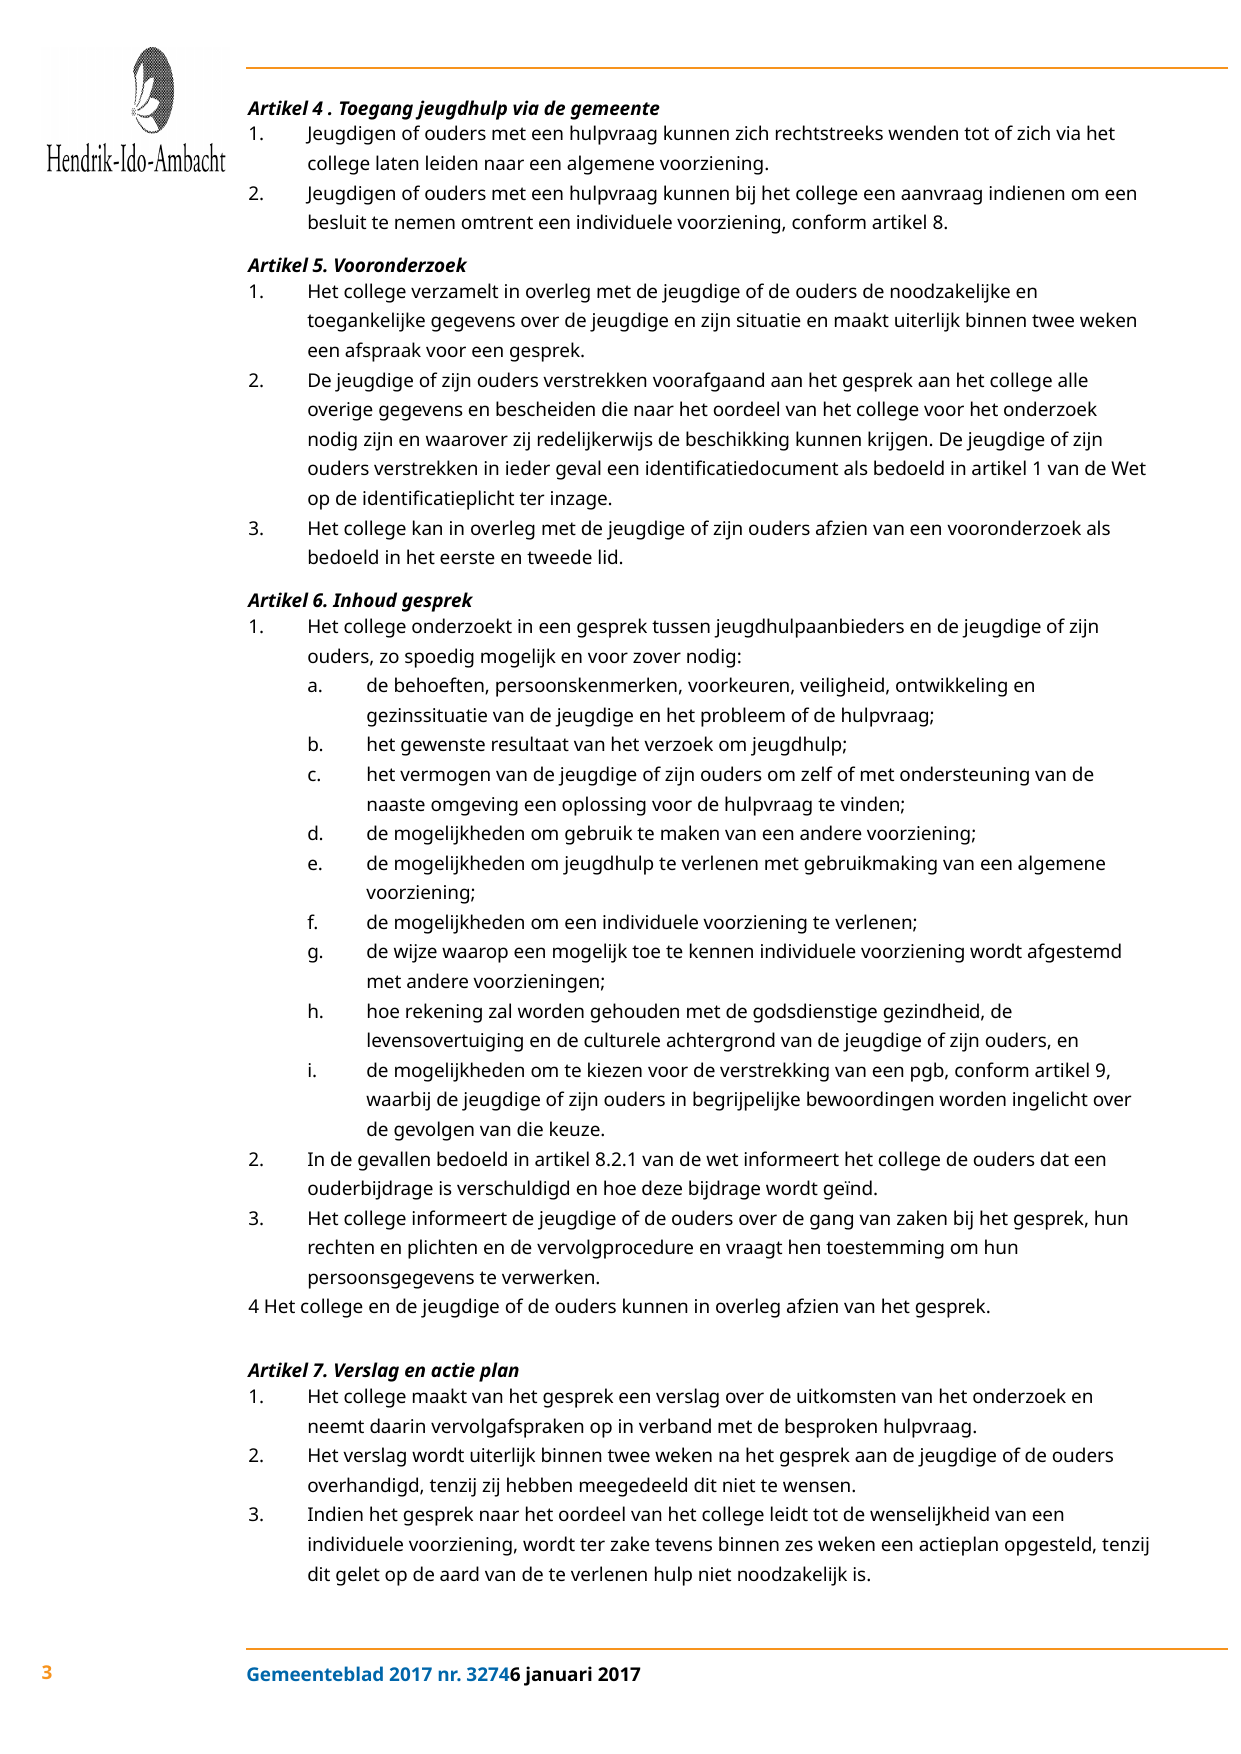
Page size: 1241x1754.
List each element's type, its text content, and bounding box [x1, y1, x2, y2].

list Jeugdigen of ouders met een hulpvraag kunnen zich rechtstreeks wenden tot of zich via het college laten leiden naar een algemene voorziening. [248, 121, 1152, 176]
list Jeugdigen of ouders met een hulpvraag kunnen bij het college een aanvraag indienen om een besluit te nemen omtrent een individuele voorziening, conform artikel 8. [248, 180, 1152, 235]
text Artikel 6. Inhoud gesprek [248, 587, 1152, 613]
list Het college onderzoekt in een gesprek tussen jeugdhulpaanbieders en de jeugdige of zijn ouders, zo spoedig mogelijk en voor zover nodig: [248, 613, 1152, 668]
list In de gevallen bedoeld in artikel 8.2.1 van de wet informeert het college de ouders dat een ouderbijdrage is verschuldigd en hoe deze bijdrage wordt geïnd. [248, 1146, 1152, 1201]
list het vermogen van de jeugdige of zijn ouders om zelf of met ondersteuning van de naaste omgeving een oplossing voor de hulpvraag te vinden; [307, 761, 1152, 816]
list Het college informeert de jeugdige of de ouders over de gang van zaken bij het gesprek, hun rechten en plichten en de vervolgprocedure en vraagt hen toestemming om hun persoonsgegevens te verwerken. [248, 1205, 1152, 1290]
list Het college verzamelt in overleg met de jeugdige of de ouders de noodzakelijke en toegankelijke gegevens over de jeugdige en zijn situatie en maakt uiterlijk binnen twee weken een afspraak voor een gesprek. [248, 278, 1152, 363]
text Artikel 7. Verslag en actie plan [248, 1358, 1152, 1383]
text Artikel 5. Vooronderzoek [248, 252, 1152, 278]
text 4 Het college en de jeugdige of de ouders kunnen in overleg afzien van het gesprek. [248, 1294, 1152, 1319]
picture [41, 47, 231, 172]
list Het verslag wordt uiterlijk binnen twee weken na het gesprek aan de jeugdige of de ouders overhandigd, tenzij zij hebben meegedeeld dit niet te wensen. [248, 1442, 1152, 1498]
list De jeugdige of zijn ouders verstrekken voorafgaand aan het gesprek aan het college alle overige gegevens en bescheiden die naar het oordeel van het college voor het onderzoek nodig zijn en waarover zij redelijkerwijs de beschikking kunnen krijgen. De jeugdige of zijn ouders verstrekken in ieder geval een identificatiedocument als bedoeld in artikel 1 van de Wet op de identificatieplicht ter inzage. [248, 367, 1152, 511]
list Indien het gesprek naar het oordeel van het college leidt tot de wenselijkheid van een individuele voorziening, wordt ter zake tevens binnen zes weken een actieplan opgesteld, tenzij dit gelet op de aard van de te verlenen hulp niet noodzakelijk is. [248, 1502, 1152, 1587]
list Het college maakt van het gesprek een verslag over de uitkomsten van het onderzoek en neemt daarin vervolgafspraken op in verband met de besproken hulpvraag. [248, 1383, 1152, 1439]
list hoe rekening zal worden gehouden met de godsdienstige gezindheid, de levensovertuiging en de culturele achtergrond van de jeugdige of zijn ouders, en [307, 998, 1152, 1053]
list de mogelijkheden om een individuele voorziening te verlenen; [307, 909, 1152, 935]
text Artikel 4 . Toegang jeugdhulp via de gemeente [248, 95, 1152, 121]
list de mogelijkheden om te kiezen voor de verstrekking van een pgb, conform artikel 9, waarbij de jeugdige of zijn ouders in begrijpelijke bewoordingen worden ingelicht over de gevolgen van die keuze. [307, 1057, 1152, 1142]
list de behoeften, persoonskenmerken, voorkeuren, veiligheid, ontwikkeling en gezinssituatie van de jeugdige en het probleem of de hulpvraag; [307, 672, 1152, 728]
list de mogelijkheden om jeugdhulp te verlenen met gebruikmaking van een algemene voorziening; [307, 850, 1152, 905]
list Het college kan in overleg met de jeugdige of zijn ouders afzien van een vooronderzoek als bedoeld in het eerste en tweede lid. [248, 515, 1152, 570]
list de mogelijkheden om gebruik te maken van een andere voorziening; [307, 820, 1152, 846]
list de wijze waarop een mogelijk toe te kennen individuele voorziening wordt afgestemd met andere voorzieningen; [307, 939, 1152, 994]
list het gewenste resultaat van het verzoek om jeugdhulp; [307, 732, 1152, 757]
